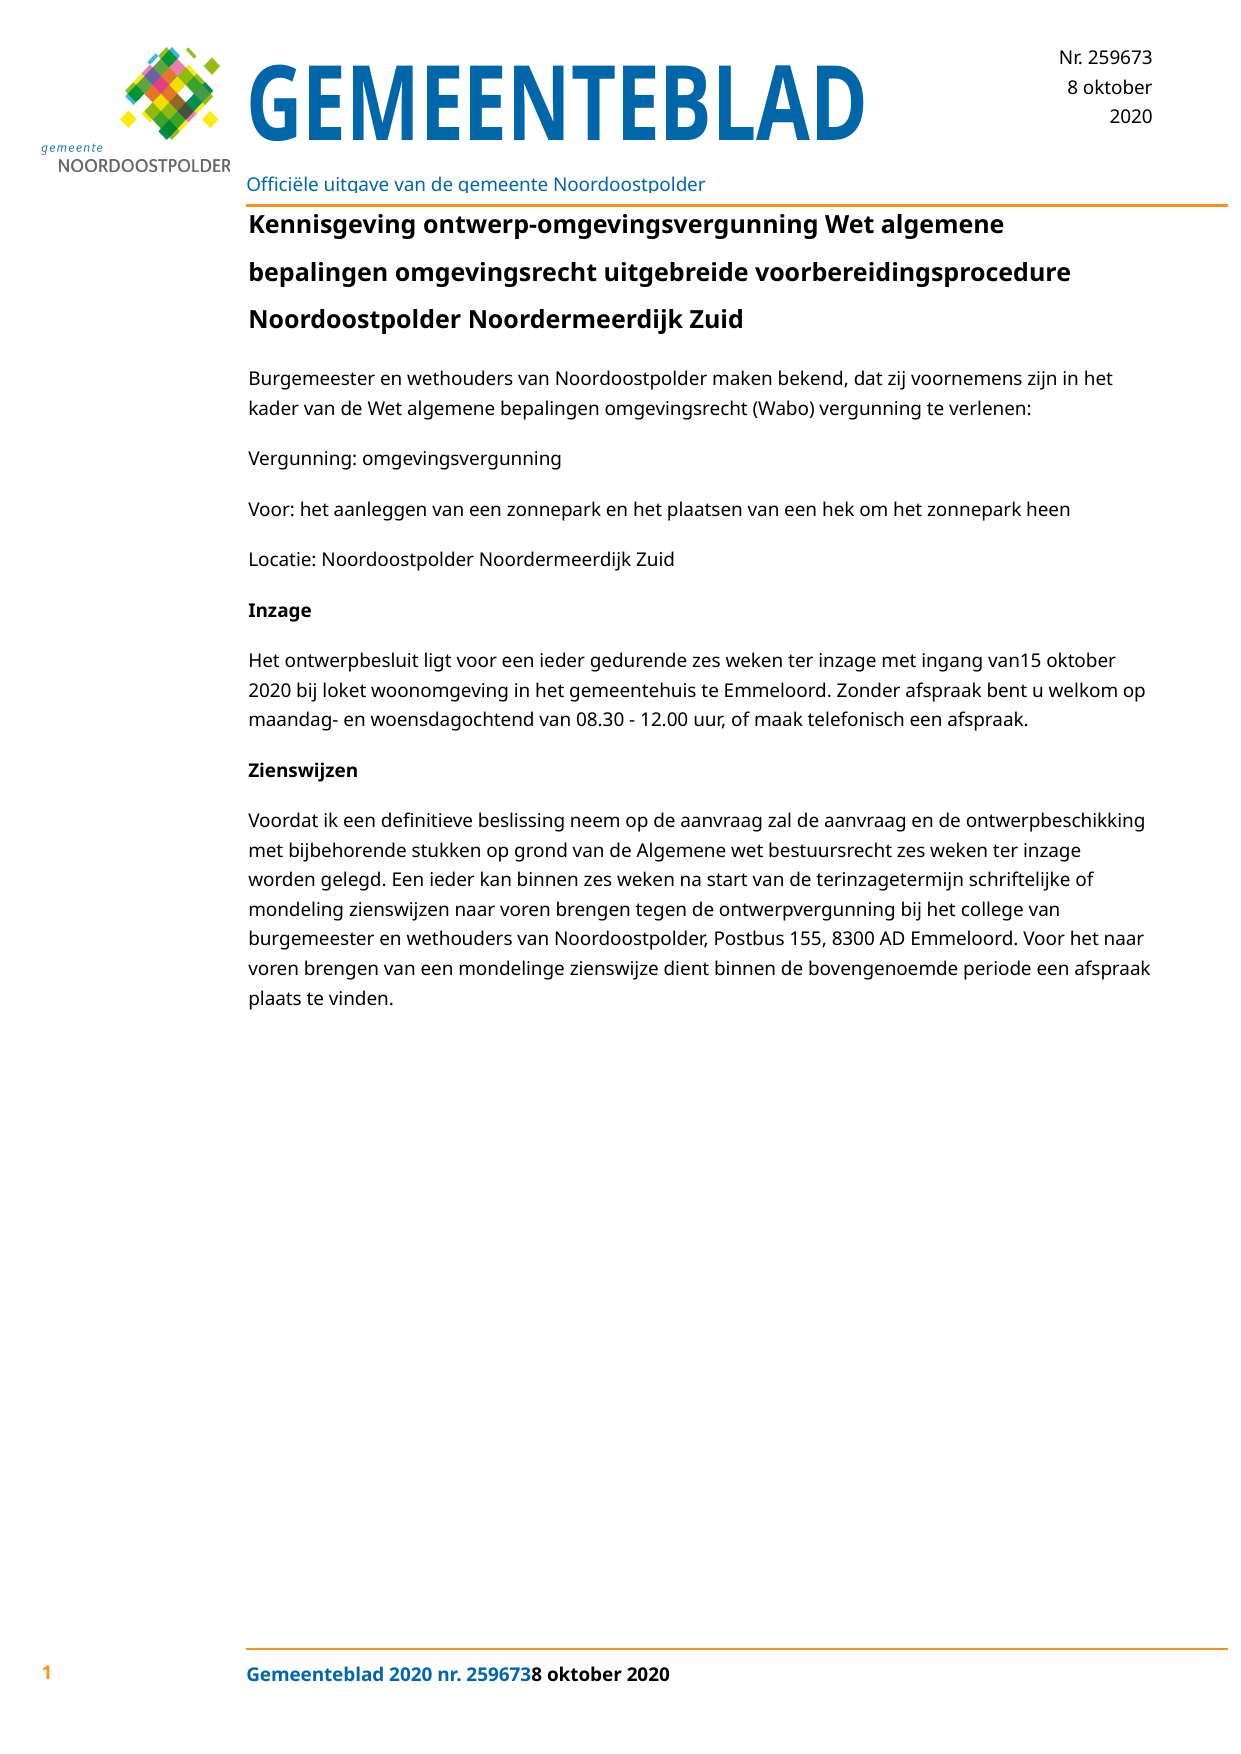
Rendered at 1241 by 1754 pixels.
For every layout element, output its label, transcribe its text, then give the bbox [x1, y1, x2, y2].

text Voor: het aanleggen van een zonnepark en het plaatsen van een hek om het zonnepark heen [248, 496, 1152, 522]
text Het ontwerpbesluit ligt voor een ieder gedurende zes weken ter inzage met ingang van15 oktober 2020 bij loket woonomgeving in het gemeentehuis te Emmeloord. Zonder afspraak bent u welkom op maandag- en woensdagochtend van 08.30 - 12.00 uur, of maak telefonisch een afspraak. [248, 647, 1152, 732]
text Zienswijzen [248, 757, 1152, 782]
text Vergunning: omgevingsvergunning [248, 446, 1152, 471]
text Burgemeester en wethouders van Noordoostpolder maken bekend, dat zij voornemens zijn in het kader van de Wet algemene bepalingen omgevingsrecht (Wabo) vergunning te verlenen: [248, 366, 1152, 421]
picture [41, 47, 231, 172]
text Kennisgeving ontwerp-omgevingsvergunning Wet algemene bepalingen omgevingsrecht uitgebreide voorbereidingsprocedure Noordoostpolder Noordermeerdijk Zuid [248, 207, 1152, 336]
text Inzage [248, 597, 1152, 622]
text Locatie: Noordoostpolder Noordermeerdijk Zuid [248, 546, 1152, 572]
text Voordat ik een definitieve beslissing neem op de aanvraag zal de aanvraag en de ontwerpbeschikking met bijbehorende stukken op grond van de Algemene wet bestuursrecht zes weken ter inzage worden gelegd. Een ieder kan binnen zes weken na start van de terinzagetermijn schriftelijke of mondeling zienswijzen naar voren brengen tegen de ontwerpvergunning bij het college van burgemeester en wethouders van Noordoostpolder, Postbus 155, 8300 AD Emmeloord. Voor het naar voren brengen van een mondelinge zienswijze dient binnen de bovengenoemde periode een afspraak plaats te vinden. [248, 807, 1152, 1010]
